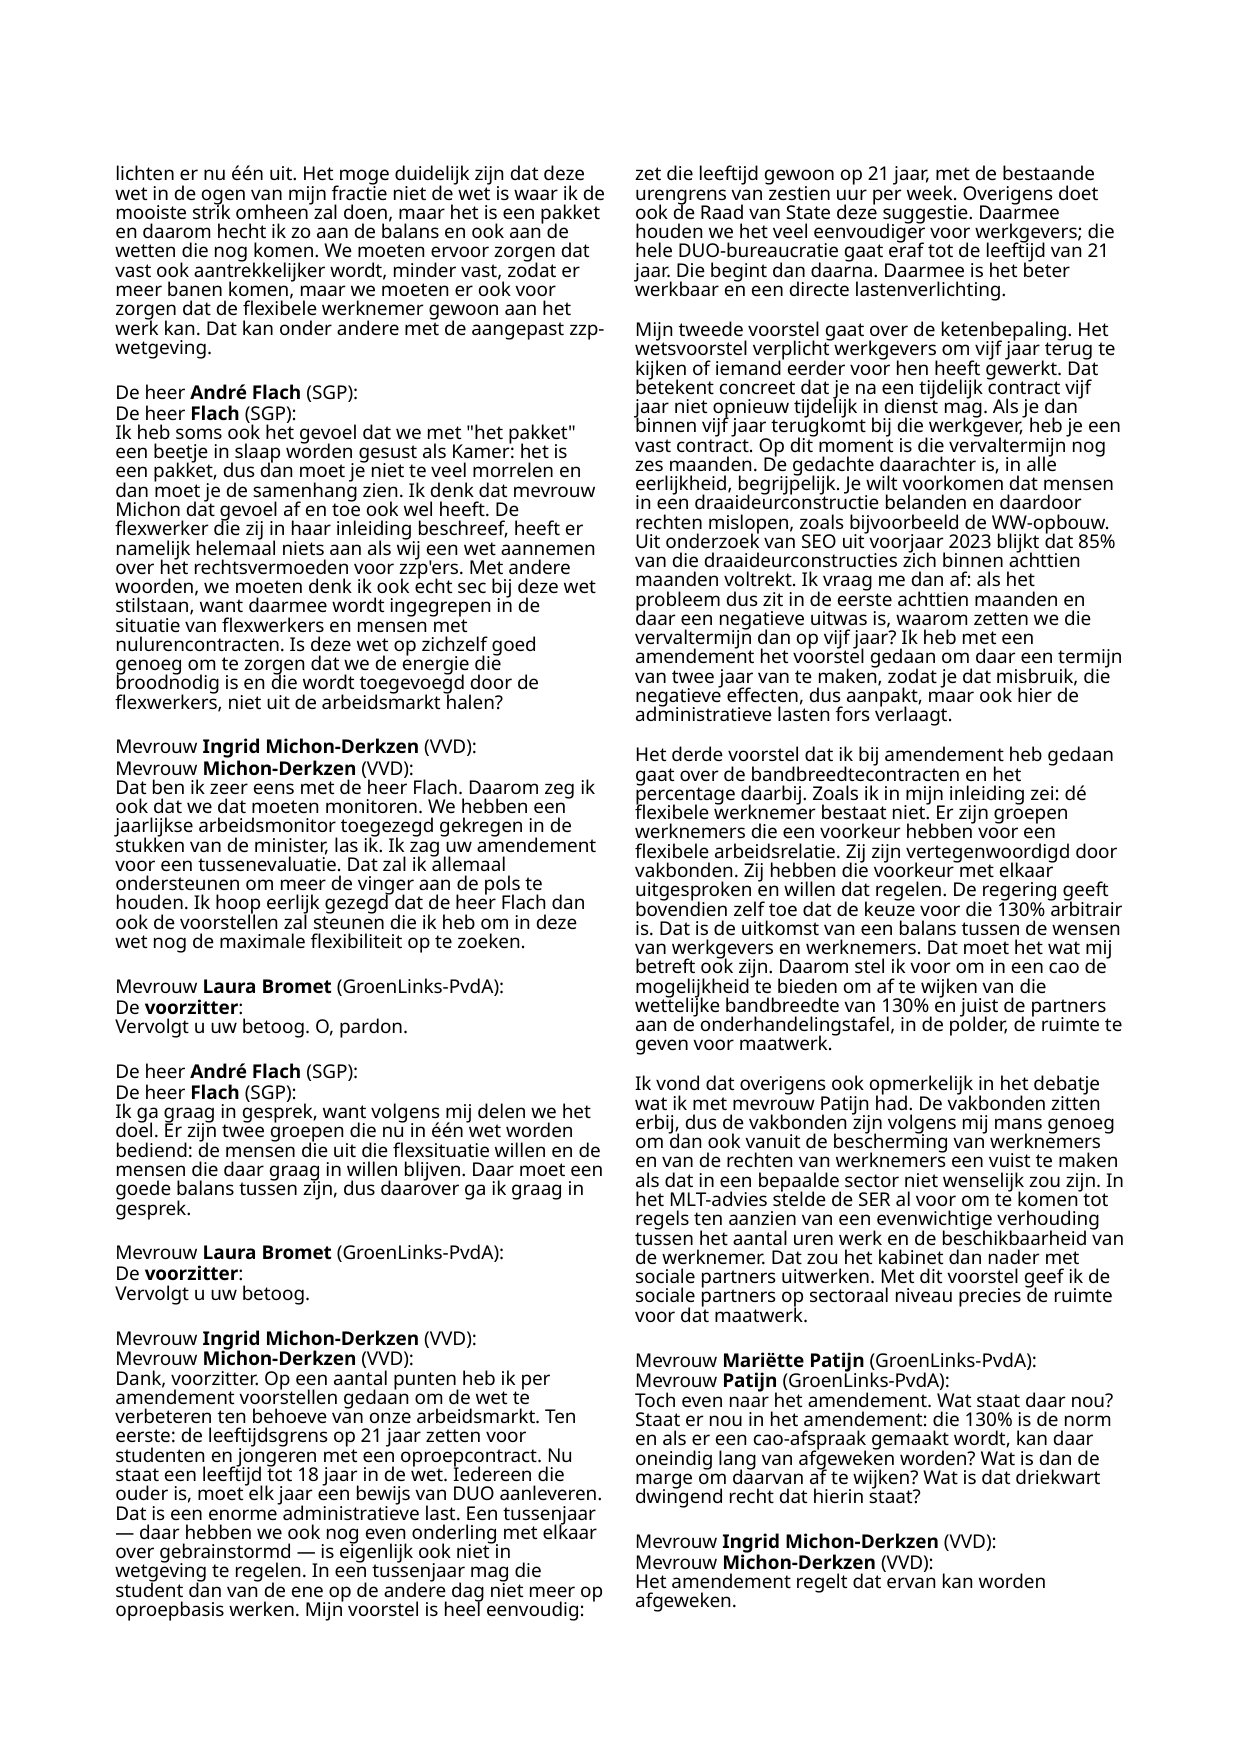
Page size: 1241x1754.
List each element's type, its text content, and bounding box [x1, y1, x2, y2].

text Mevrouw Michon-Derkzen (VVD): [115, 759, 605, 779]
text De voorzitter: [115, 999, 605, 1018]
text De voorzitter: [115, 1265, 605, 1284]
text Mevrouw Laura Bromet (GroenLinks-PvdA): [115, 973, 605, 999]
text De heer Flach (SGP): [115, 1084, 605, 1103]
text Mevrouw Ingrid Michon-Derkzen (VVD): [115, 1325, 605, 1350]
text zet die leeftijd gewoon op 21 jaar, met de bestaande urengrens van zestien uur per week. Overigens doet ook de Raad van State deze suggestie. Daarmee houden we het veel eenvoudiger voor werkgevers; die hele DUO-bureaucratie gaat eraf tot de leeftijd van 21 jaar. Die begint dan daarna. Daarmee is het beter werkbaar en een directe lastenverlichting. [635, 165, 1125, 300]
text De heer André Flach (SGP): [115, 379, 605, 404]
text Mijn tweede voorstel gaat over de ketenbepaling. Het wetsvoorstel verplicht werkgevers om vijf jaar terug te kijken of iemand eerder voor hen heeft gewerkt. Dat betekent concreet dat je na een tijdelijk contract vijf jaar niet opnieuw tijdelijk in dienst mag. Als je dan binnen vijf jaar terugkomt bij die werkgever, heb je een vast contract. Op dit moment is die vervaltermijn nog zes maanden. De gedachte daarachter is, in alle eerlijkheid, begrijpelijk. Je wilt voorkomen dat mensen in een draaideurconstructie belanden en daardoor rechten mislopen, zoals bijvoorbeeld de WW-opbouw. Uit onderzoek van SEO uit voorjaar 2023 blijkt dat 85% van die draaideurconstructies zich binnen achttien maanden voltrekt. Ik vraag me dan af: als het probleem dus zit in de eerste achttien maanden en daar een negatieve uitwas is, waarom zetten we die vervaltermijn dan op vijf jaar? Ik heb met een amendement het voorstel gedaan om daar een termijn van twee jaar van te maken, zodat je dat misbruik, die negatieve effecten, dus aanpakt, maar ook hier de administratieve lasten fors verlaagt. [635, 321, 1125, 726]
text Ik vond dat overigens ook opmerkelijk in het debatje wat ik met mevrouw Patijn had. De vakbonden zitten erbij, dus de vakbonden zijn volgens mij mans genoeg om dan ook vanuit de bescherming van werknemers en van de rechten van werknemers een vuist te maken als dat in een bepaalde sector niet wenselijk zou zijn. In het MLT-advies stelde de SER al voor om te komen tot regels ten aanzien van een evenwichtige verhouding tussen het aantal uren werk en de beschikbaarheid van de werknemer. Dat zou het kabinet dan nader met sociale partners uitwerken. Met dit voorstel geef ik de sociale partners op sectoraal niveau precies de ruimte voor dat maatwerk. [635, 1075, 1125, 1326]
text De heer Flach (SGP): [115, 404, 605, 424]
text Dank, voorzitter. Op een aantal punten heb ik per amendement voorstellen gedaan om de wet te verbeteren ten behoeve van onze arbeidsmarkt. Ten eerste: de leeftijdsgrens op 21 jaar zetten voor studenten en jongeren met een oproepcontract. Nu staat een leeftijd tot 18 jaar in de wet. Iedereen die ouder is, moet elk jaar een bewijs van DUO aanleveren. Dat is een enorme administratieve last. Een tussenjaar — daar hebben we ook nog even onderling met elkaar over gebrainstormd — is eigenlijk ook niet in wetgeving te regelen. In een tussenjaar mag die student dan van de ene op de andere dag niet meer op oproepbasis werken. Mijn voorstel is heel eenvoudig: [115, 1370, 605, 1620]
text Mevrouw Ingrid Michon-Derkzen (VVD): [635, 1528, 1125, 1554]
text Ik heb soms ook het gevoel dat we met "het pakket" een beetje in slaap worden gesust als Kamer: het is een pakket, dus dan moet je niet te veel morrelen en dan moet je de samenhang zien. Ik denk dat mevrouw Michon dat gevoel af en toe ook wel heeft. De flexwerker die zij in haar inleiding beschreef, heeft er namelijk helemaal niets aan als wij een wet aannemen over het rechtsvermoeden voor zzp'ers. Met andere woorden, we moeten denk ik ook echt sec bij deze wet stilstaan, want daarmee wordt ingegrepen in de situatie van flexwerkers en mensen met nulurencontracten. Is deze wet op zichzelf goed genoeg om te zorgen dat we de energie die broodnodig is en die wordt toegevoegd door de flexwerkers, niet uit de arbeidsmarkt halen? [115, 424, 605, 713]
text Mevrouw Mariëtte Patijn (GroenLinks-PvdA): [635, 1347, 1125, 1372]
text Mevrouw Michon-Derkzen (VVD): [115, 1350, 605, 1370]
text Dat ben ik zeer eens met de heer Flach. Daarom zeg ik ook dat we dat moeten monitoren. We hebben een jaarlijkse arbeidsmonitor toegezegd gekregen in de stukken van de minister, las ik. Ik zag uw amendement voor een tussenevaluatie. Dat zal ik allemaal ondersteunen om meer de vinger aan de pols te houden. Ik hoop eerlijk gezegd dat de heer Flach dan ook de voorstellen zal steunen die ik heb om in deze wet nog de maximale flexibiliteit op te zoeken. [115, 779, 605, 952]
text De heer André Flach (SGP): [115, 1058, 605, 1084]
text lichten er nu één uit. Het moge duidelijk zijn dat deze wet in de ogen van mijn fractie niet de wet is waar ik de mooiste strik omheen zal doen, maar het is een pakket en daarom hecht ik zo aan de balans en ook aan de wetten die nog komen. We moeten ervoor zorgen dat vast ook aantrekkelijker wordt, minder vast, zodat er meer banen komen, maar we moeten er ook voor zorgen dat de flexibele werknemer gewoon aan het werk kan. Dat kan onder andere met de aangepast zzp-wetgeving. [115, 165, 605, 358]
text Vervolgt u uw betoog. O, pardon. [115, 1018, 605, 1037]
text Mevrouw Ingrid Michon-Derkzen (VVD): [115, 734, 605, 759]
text Mevrouw Patijn (GroenLinks-PvdA): [635, 1372, 1125, 1392]
text Het amendement regelt dat ervan kan worden afgeweken. [635, 1573, 1125, 1612]
text Toch even naar het amendement. Wat staat daar nou? Staat er nou in het amendement: die 130% is de norm en als er een cao-afspraak gemaakt wordt, kan daar oneindig lang van afgeweken worden? Wat is dan de marge om daarvan af te wijken? Wat is dat driekwart dwingend recht dat hierin staat? [635, 1392, 1125, 1507]
text Ik ga graag in gesprek, want volgens mij delen we het doel. Er zijn twee groepen die nu in één wet worden bediend: de mensen die uit die flexsituatie willen en de mensen die daar graag in willen blijven. Daar moet een goede balans tussen zijn, dus daarover ga ik graag in gesprek. [115, 1103, 605, 1219]
text Mevrouw Michon-Derkzen (VVD): [635, 1554, 1125, 1573]
text Mevrouw Laura Bromet (GroenLinks-PvdA): [115, 1239, 605, 1265]
text Vervolgt u uw betoog. [115, 1284, 605, 1304]
text Het derde voorstel dat ik bij amendement heb gedaan gaat over de bandbreedtecontracten en het percentage daarbij. Zoals ik in mijn inleiding zei: dé flexibele werknemer bestaat niet. Er zijn groepen werknemers die een voorkeur hebben voor een flexibele arbeidsrelatie. Zij zijn vertegenwoordigd door vakbonden. Zij hebben die voorkeur met elkaar uitgesproken en willen dat regelen. De regering geeft bovendien zelf toe dat de keuze voor die 130% arbitrair is. Dat is de uitkomst van een balans tussen de wensen van werkgevers en werknemers. Dat moet het wat mij betreft ook zijn. Daarom stel ik voor om in een cao de mogelijkheid te bieden om af te wijken van die wettelijke bandbreedte van 130% en juist de partners aan de onderhandelingstafel, in de polder, de ruimte te geven voor maatwerk. [635, 746, 1125, 1055]
